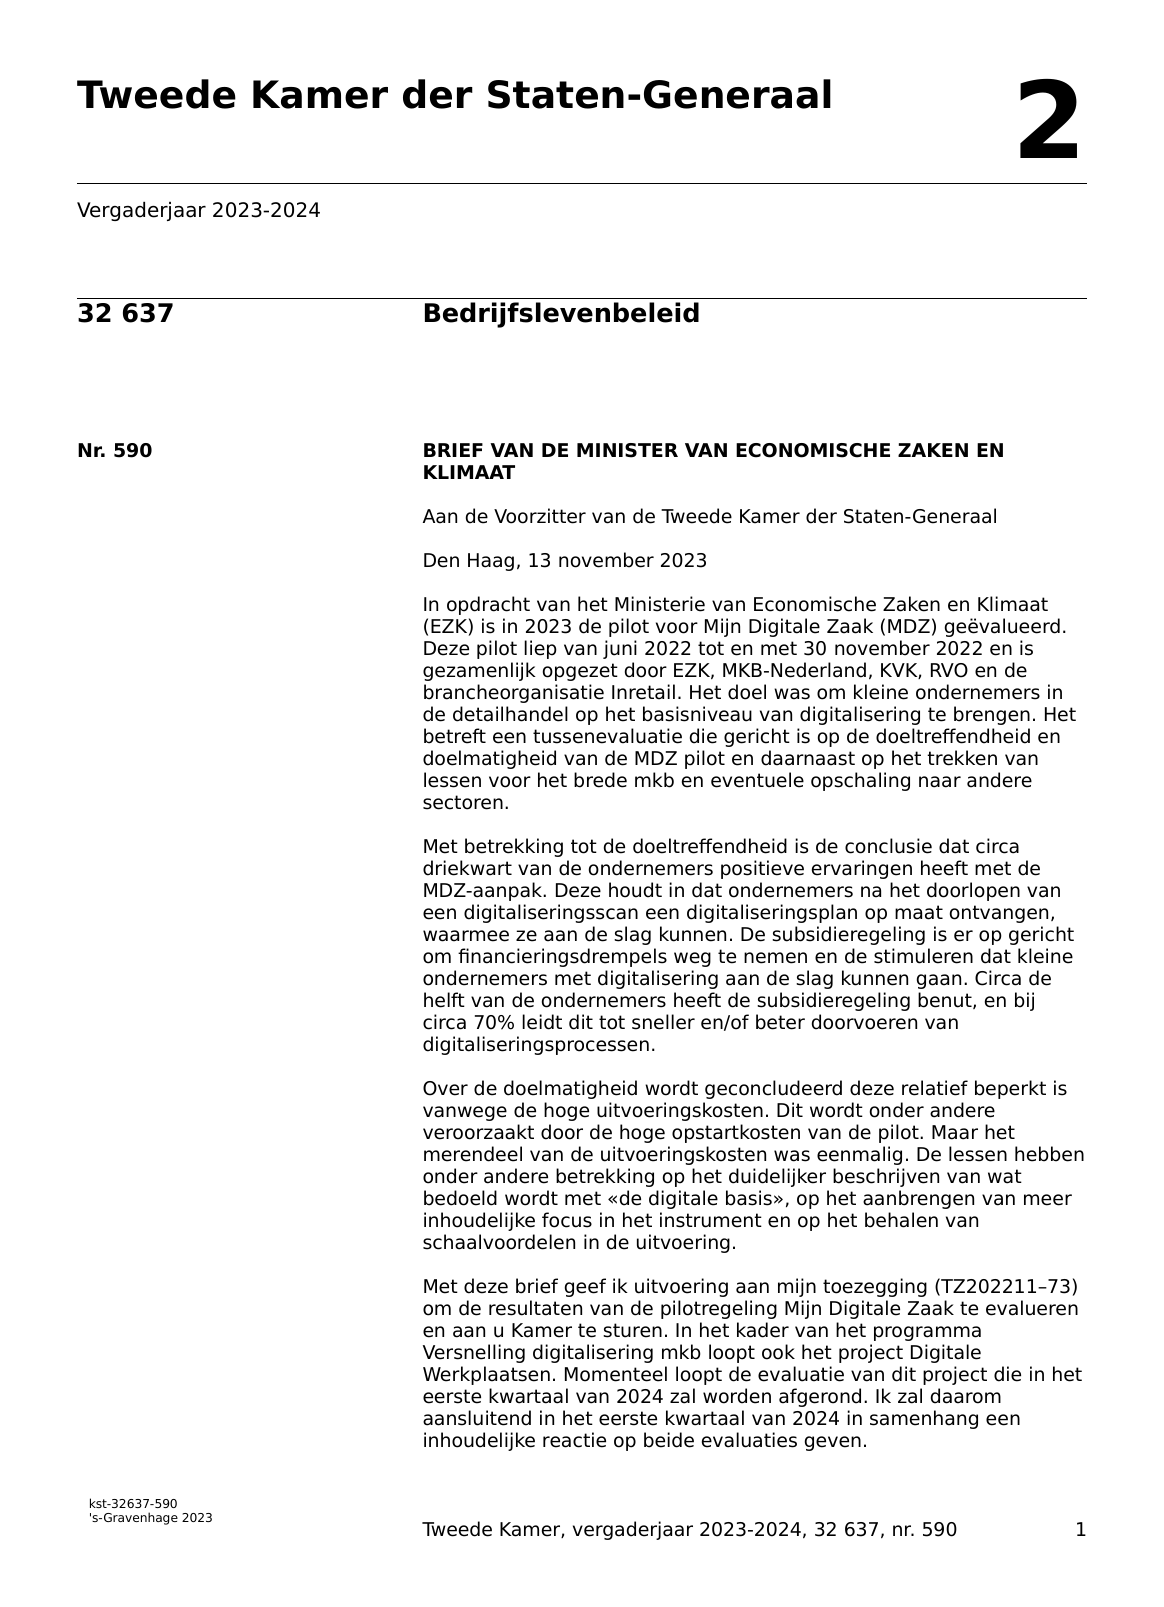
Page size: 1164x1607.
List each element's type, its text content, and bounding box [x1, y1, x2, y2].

table_header Tweede Kamer der Staten-Generaal [77, 59, 886, 183]
text Met betrekking tot de doeltreffendheid is de conclusie dat circa driekwart van de ondernemers positieve ervaringen heeft met de MDZ-aanpak. Deze houdt in dat ondernemers na het doorlopen van een digitaliseringsscan een digitaliseringsplan op maat ontvangen, waarmee ze aan de slag kunnen. De subsidieregeling is er op gericht om financieringsdrempels weg te nemen en de stimuleren dat kleine ondernemers met digitalisering aan de slag kunnen gaan. Circa de helft van de ondernemers heeft de subsidieregeling benut, en bij circa 70% leidt dit tot sneller en/of beter doorvoeren van digitaliseringsprocessen. [422, 836, 1087, 1056]
subtitle 32 637 Bedrijfslevenbeleid [77, 299, 1087, 329]
text kst-32637-590 [88, 1497, 323, 1511]
table_header 2 [886, 59, 1087, 183]
table_cell Vergaderjaar 2023-2024 [77, 184, 1087, 298]
text Aan de Voorzitter van de Tweede Kamer der Staten-Generaal [422, 506, 1087, 528]
text Met deze brief geef ik uitvoering aan mijn toezegging (TZ202211–73) om de resultaten van de pilotregeling Mijn Digitale Zaak te evalueren en aan u Kamer te sturen. In het kader van het programma Versnelling digitalisering mkb loopt ook het project Digitale Werkplaatsen. Momenteel loopt de evaluatie van dit project die in het eerste kwartaal van 2024 zal worden afgerond. Ik zal daarom aansluitend in het eerste kwartaal van 2024 in samenhang een inhoudelijke reactie op beide evaluaties geven. [422, 1276, 1087, 1452]
text In opdracht van het Ministerie van Economische Zaken en Klimaat (EZK) is in 2023 de pilot voor Mijn Digitale Zaak (MDZ) geëvalueerd. Deze pilot liep van juni 2022 tot en met 30 november 2022 en is gezamenlijk opgezet door EZK, MKB-Nederland, KVK, RVO en de brancheorganisatie Inretail. Het doel was om kleine ondernemers in de detailhandel op het basisniveau van digitalisering te brengen. Het betreft een tussenevaluatie die gericht is op de doeltreffendheid en doelmatigheid van de MDZ pilot en daarnaast op het trekken van lessen voor het brede mkb en eventuele opschaling naar andere sectoren. [422, 594, 1087, 814]
subtitle Nr. 590 BRIEF VAN DE MINISTER VAN ECONOMISCHE ZAKEN EN KLIMAAT [77, 440, 1087, 484]
text 's-Gravenhage 2023 [88, 1511, 323, 1525]
text Over de doelmatigheid wordt geconcludeerd deze relatief beperkt is vanwege de hoge uitvoeringskosten. Dit wordt onder andere veroorzaakt door de hoge opstartkosten van de pilot. Maar het merendeel van de uitvoeringskosten was eenmalig. De lessen hebben onder andere betrekking op het duidelijker beschrijven van wat bedoeld wordt met «de digitale basis», op het aanbrengen van meer inhoudelijke focus in het instrument en op het behalen van schaalvoordelen in de uitvoering. [422, 1078, 1087, 1254]
text Den Haag, 13 november 2023 [422, 550, 1087, 572]
